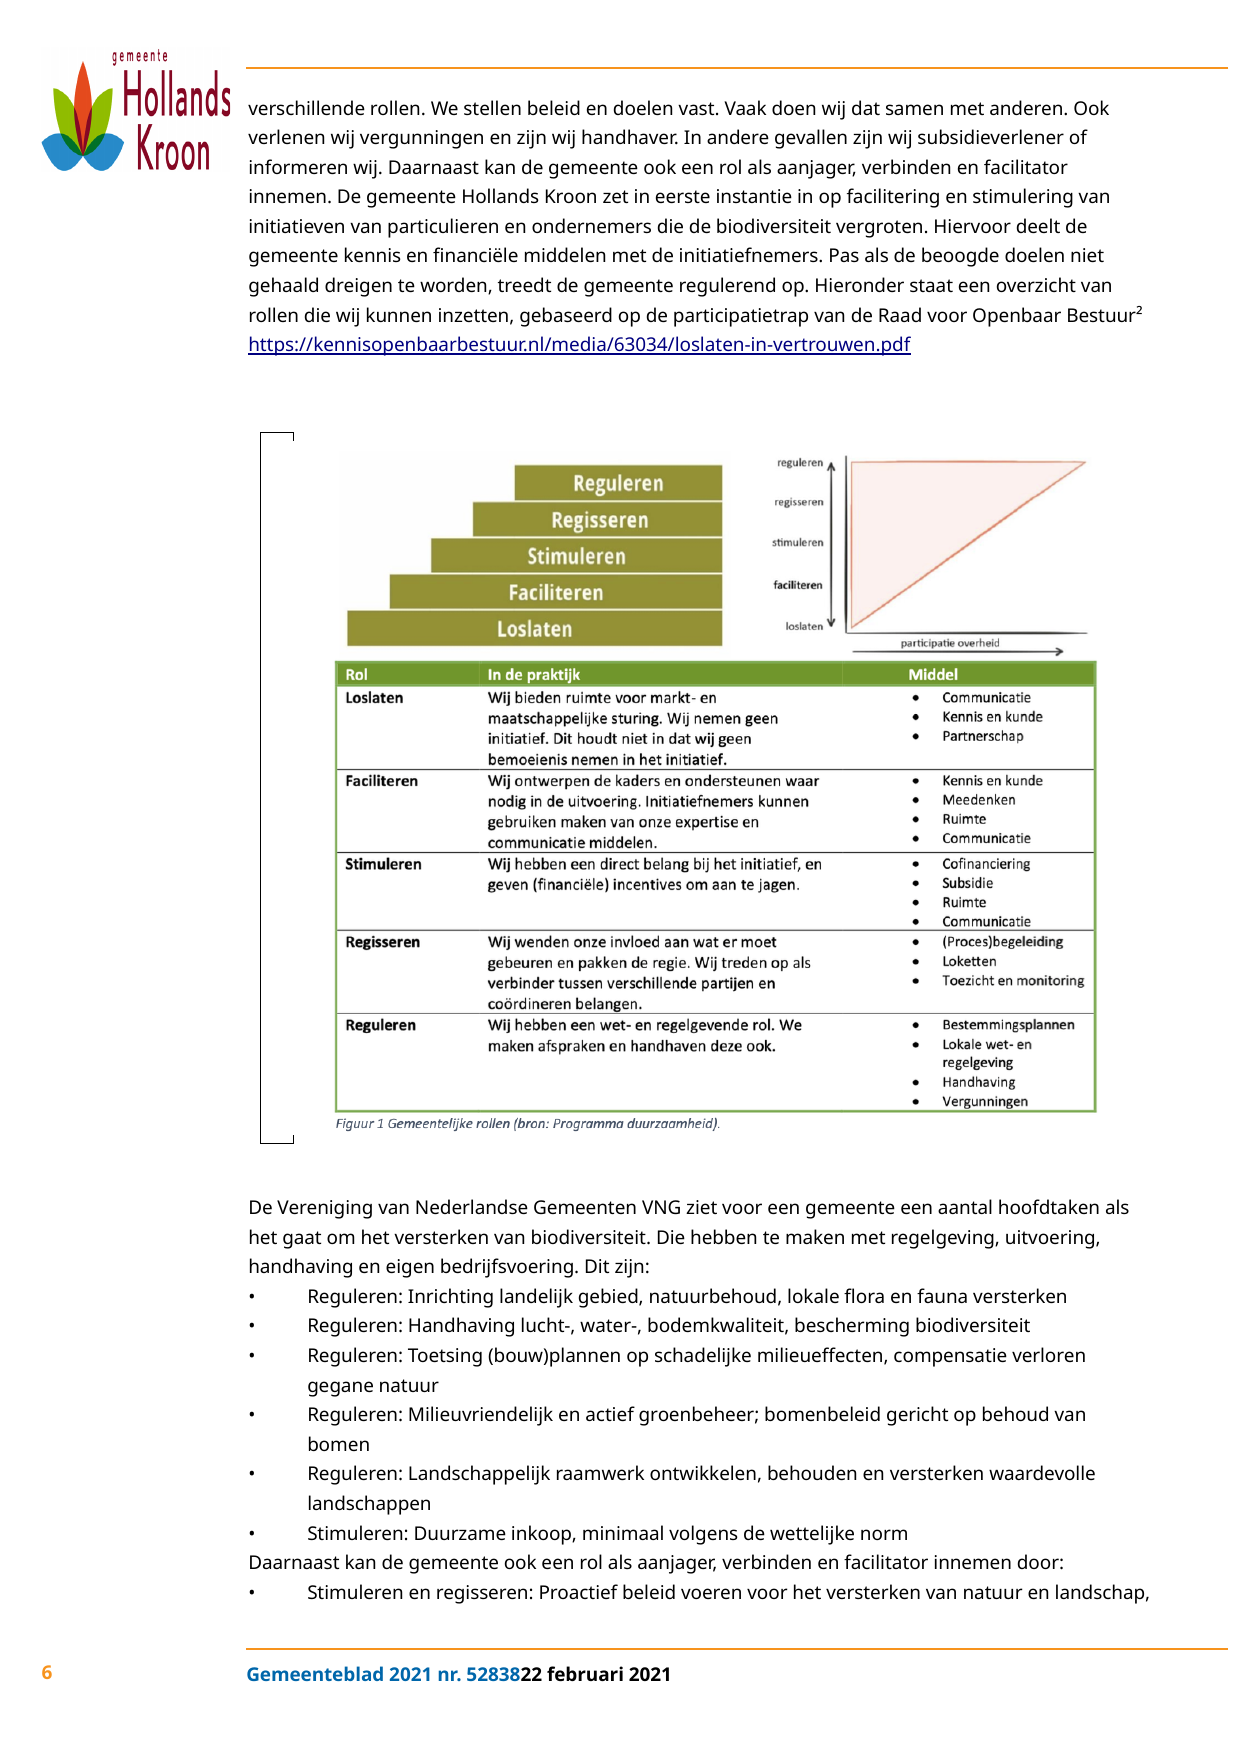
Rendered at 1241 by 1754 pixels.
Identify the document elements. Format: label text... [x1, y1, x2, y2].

text https://kennisopenbaarbestuur.nl/media/63034/loslaten-in-vertrouwen.pdf [248, 331, 1152, 357]
list Reguleren: Landschappelijk raamwerk ontwikkelen, behouden en versterken waardevolle landschappen [248, 1461, 1152, 1516]
list Reguleren: Handhaving lucht-, water-, bodemkwaliteit, bescherming biodiversiteit [248, 1313, 1152, 1338]
text Daarnaast kan de gemeente ook een rol als aanjager, verbinden en facilitator innemen door: [248, 1549, 1152, 1575]
list Reguleren: Inrichting landelijk gebied, natuurbehoud, lokale flora en fauna versterken [248, 1283, 1152, 1309]
text De Vereniging van Nederlandse Gemeenten VNG ziet voor een gemeente een aantal hoofdtaken als het gaat om het versterken van biodiversiteit. Die hebben te maken met regelgeving, uitvoering, handhaving en eigen bedrijfsvoering. Dit zijn: [248, 1194, 1152, 1279]
list Stimuleren: Duurzame inkoop, minimaal volgens de wettelijke norm [248, 1520, 1152, 1545]
picture [41, 47, 231, 172]
list Reguleren: Milieuvriendelijk en actief groenbeheer; bomenbeleid gericht op behoud van bomen [248, 1401, 1152, 1457]
list Reguleren: Toetsing (bouw)plannen op schadelijke milieueffecten, compensatie verloren gegane natuur [248, 1342, 1152, 1397]
picture [268, 441, 1173, 1135]
text verschillende rollen. We stellen beleid en doelen vast. Vaak doen wij dat samen met anderen. Ook verlenen wij vergunningen en zijn wij handhaver. In andere gevallen zijn wij subsidieverlener of informeren wij. Daarnaast kan de gemeente ook een rol als aanjager, verbinden en facilitator innemen. De gemeente Hollands Kroon zet in eerste instantie in op facilitering en stimulering van initiatieven van particulieren en ondernemers die de biodiversiteit vergroten. Hiervoor deelt de gemeente kennis en financiële middelen met de initiatiefnemers. Pas als de beoogde doelen niet gehaald dreigen te worden, treedt de gemeente regulerend op. Hieronder staat een overzicht van rollen die wij kunnen inzetten, gebaseerd op de participatietrap van de Raad voor Openbaar Bestuur² [248, 95, 1152, 328]
list Stimuleren en regisseren: Proactief beleid voeren voor het versterken van natuur en landschap, [248, 1579, 1152, 1604]
